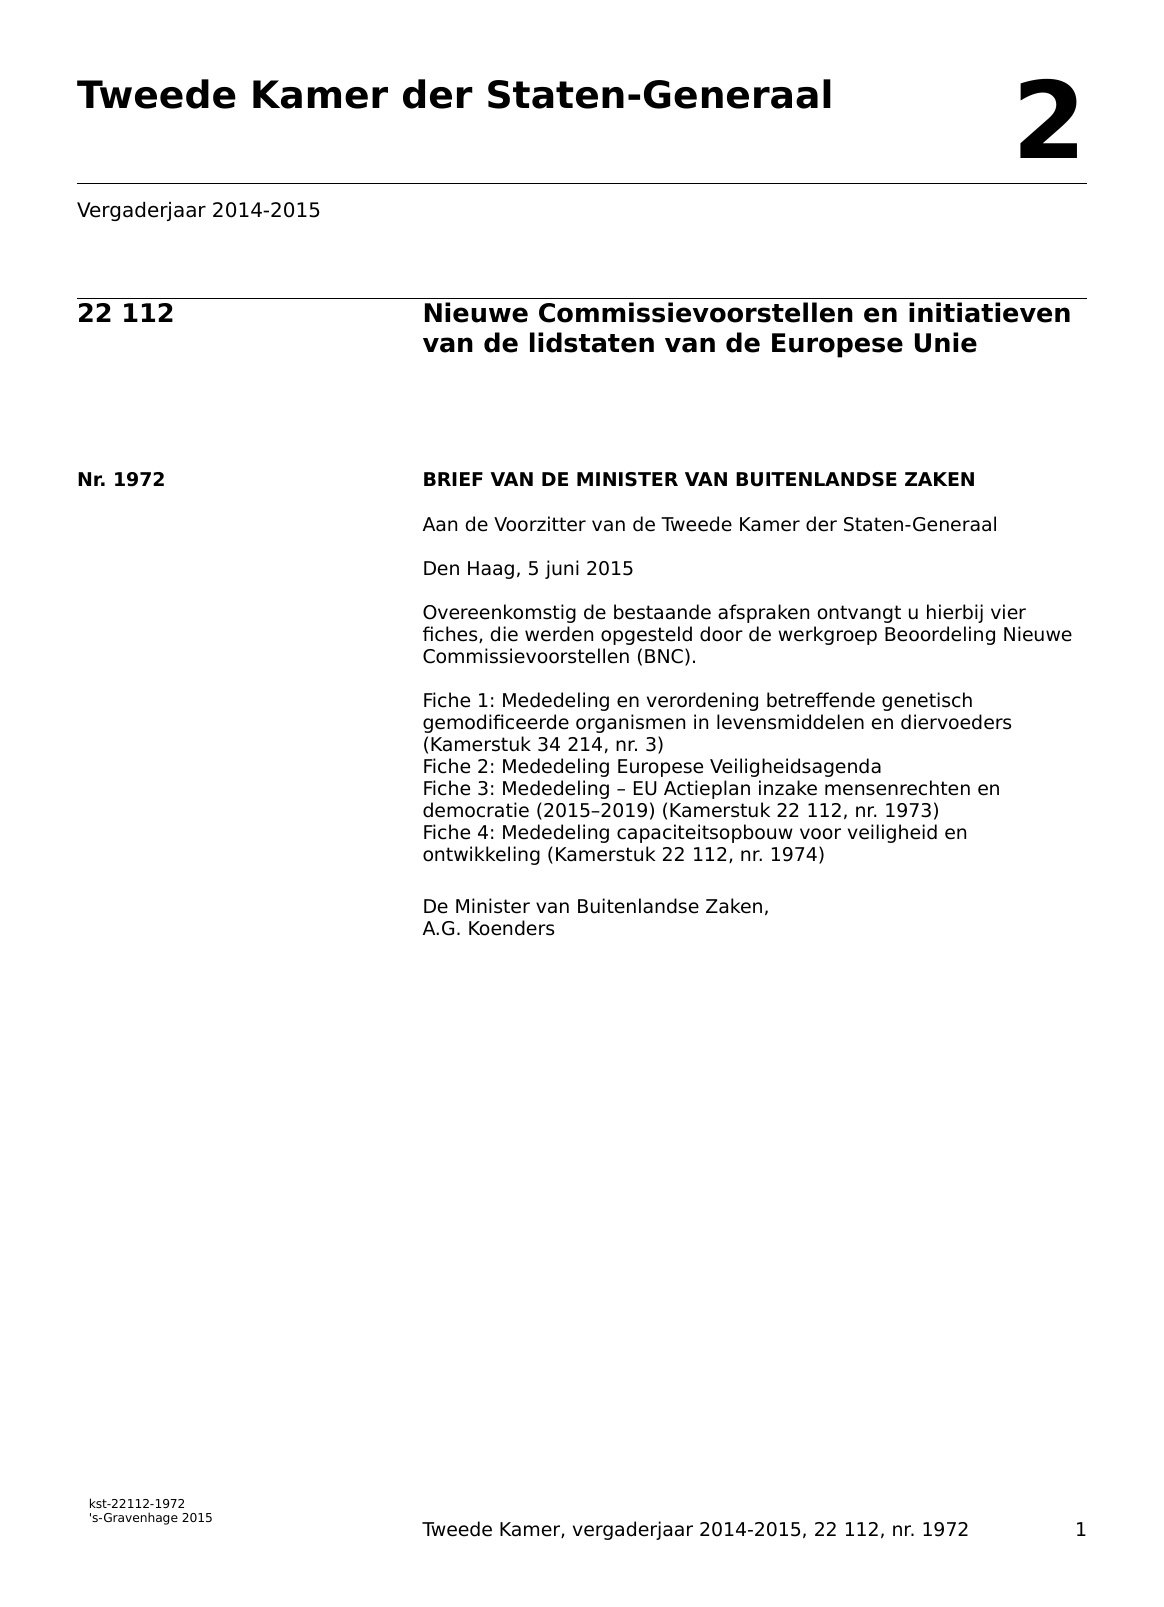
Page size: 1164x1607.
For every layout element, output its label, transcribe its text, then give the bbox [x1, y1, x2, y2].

text Overeenkomstig de bestaande afspraken ontvangt u hierbij vier fiches, die werden opgesteld door de werkgroep Beoordeling Nieuwe Commissievoorstellen (BNC). [422, 602, 1087, 668]
text Aan de Voorzitter van de Tweede Kamer der Staten-Generaal [422, 513, 1087, 536]
table_cell Vergaderjaar 2014-2015 [77, 184, 1087, 298]
text Fiche 4: Mededeling capaciteitsopbouw voor veiligheid en ontwikkeling (Kamerstuk 22 112, nr. 1974) [422, 822, 1087, 866]
text Fiche 3: Mededeling – EU Actieplan inzake mensenrechten en democratie (2015–2019) (Kamerstuk 22 112, nr. 1973) [422, 778, 1087, 822]
table_header 2 [886, 59, 1087, 183]
text 's-Gravenhage 2015 [88, 1511, 323, 1525]
text Fiche 1: Mededeling en verordening betreffende genetisch gemodificeerde organismen in levensmiddelen en diervoeders (Kamerstuk 34 214, nr. 3) [422, 690, 1087, 756]
text kst-22112-1972 [88, 1497, 323, 1511]
text Den Haag, 5 juni 2015 [422, 558, 1087, 580]
subtitle Nr. 1972 BRIEF VAN DE MINISTER VAN BUITENLANDSE ZAKEN [77, 469, 1087, 491]
text De Minister van Buitenlandse Zaken, A.G. Koenders [422, 896, 1087, 940]
subtitle 22 112 Nieuwe Commissievoorstellen en initiatieven van de lidstaten van de Europese Unie [77, 299, 1087, 358]
text Fiche 2: Mededeling Europese Veiligheidsagenda [422, 756, 1087, 778]
table_header Tweede Kamer der Staten-Generaal [77, 59, 886, 183]
